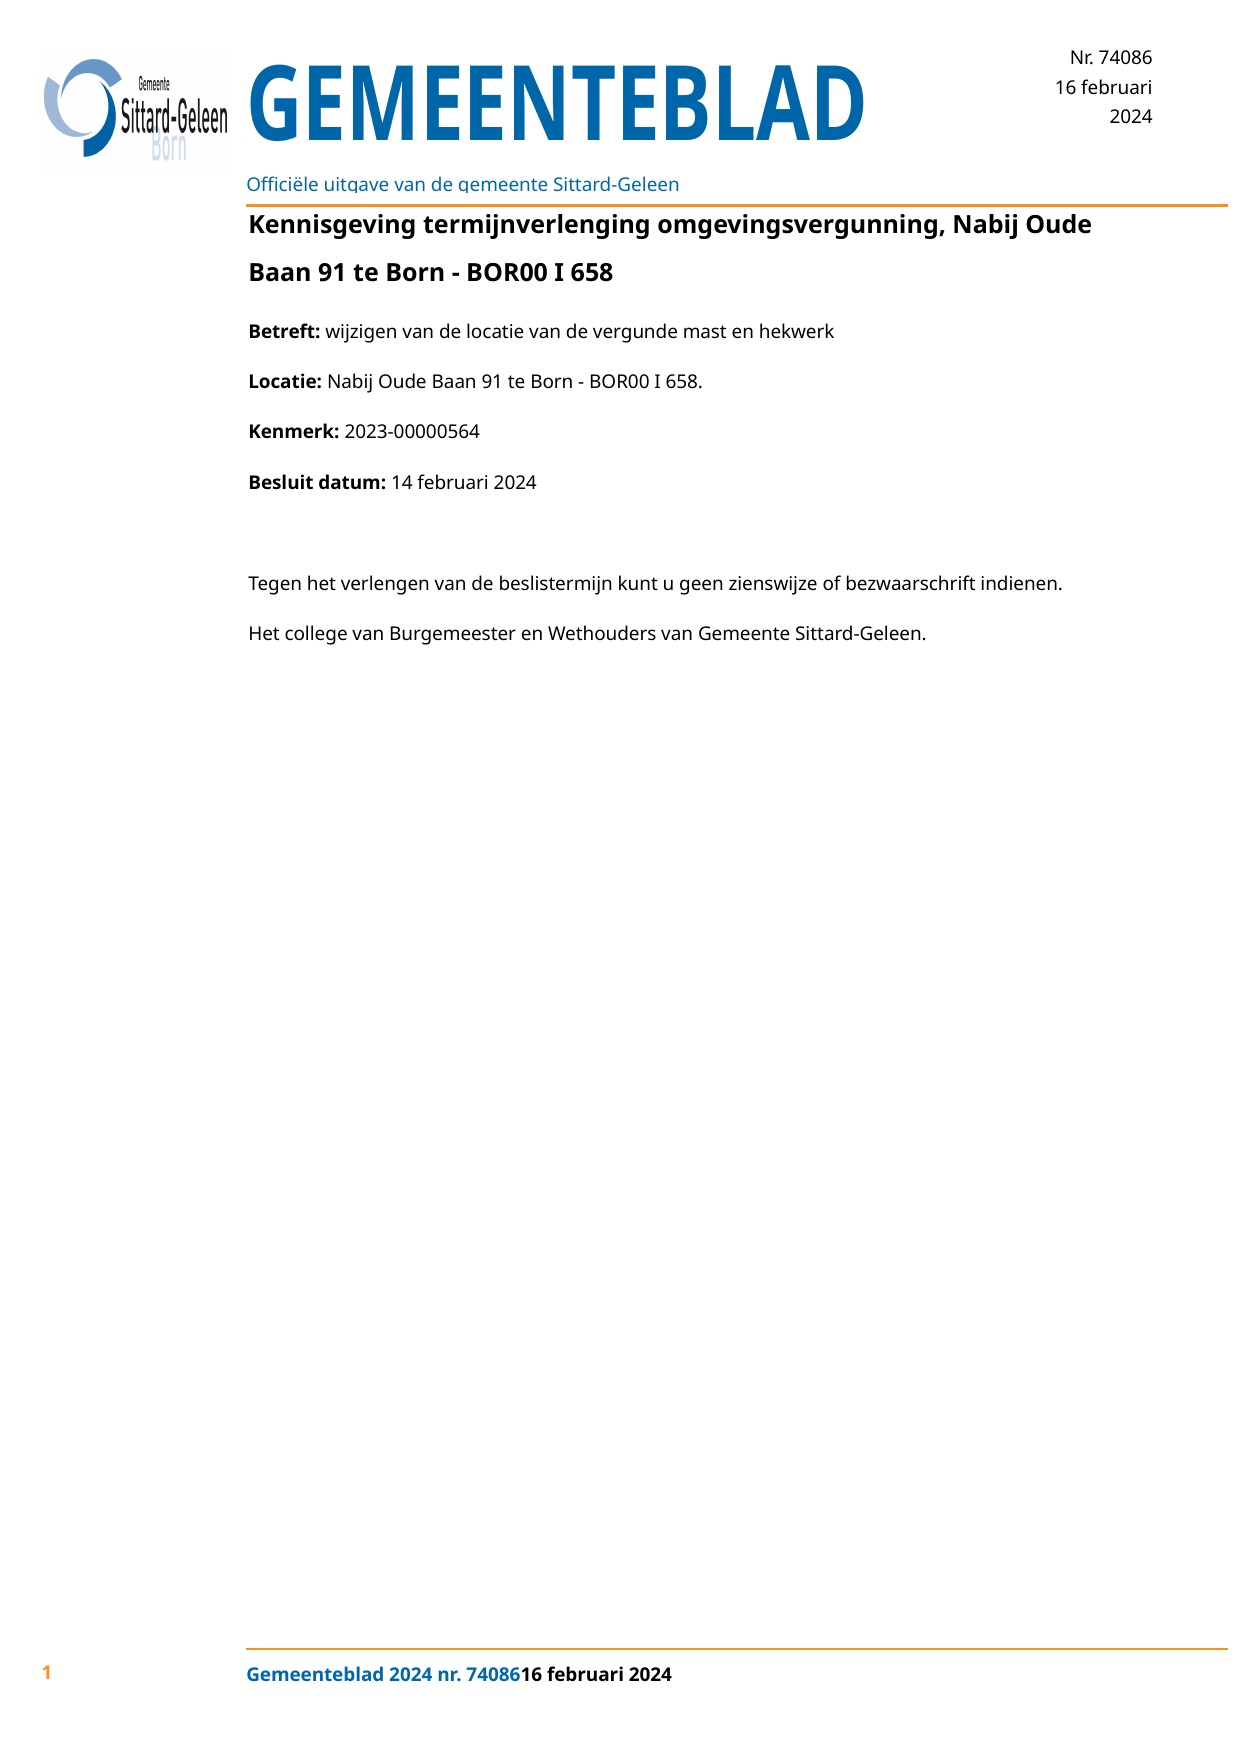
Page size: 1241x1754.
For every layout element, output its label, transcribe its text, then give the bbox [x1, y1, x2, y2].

text Kenmerk: 2023-00000564 [248, 419, 1152, 444]
picture [41, 47, 231, 172]
text Kennisgeving termijnverlenging omgevingsvergunning, Nabij Oude Baan 91 te Born - BOR00 I 658 [248, 207, 1152, 288]
text Besluit datum: 14 februari 2024 [248, 469, 1152, 495]
text Tegen het verlengen van de beslistermijn kunt u geen zienswijze of bezwaarschrift indienen. [248, 570, 1152, 596]
text Het college van Burgemeester en Wethouders van Gemeente Sittard-Geleen. [248, 620, 1152, 646]
text Betreft: wijzigen van de locatie van de vergunde mast en hekwerk [248, 318, 1152, 344]
text Locatie: Nabij Oude Baan 91 te Born - BOR00 I 658. [248, 368, 1152, 394]
